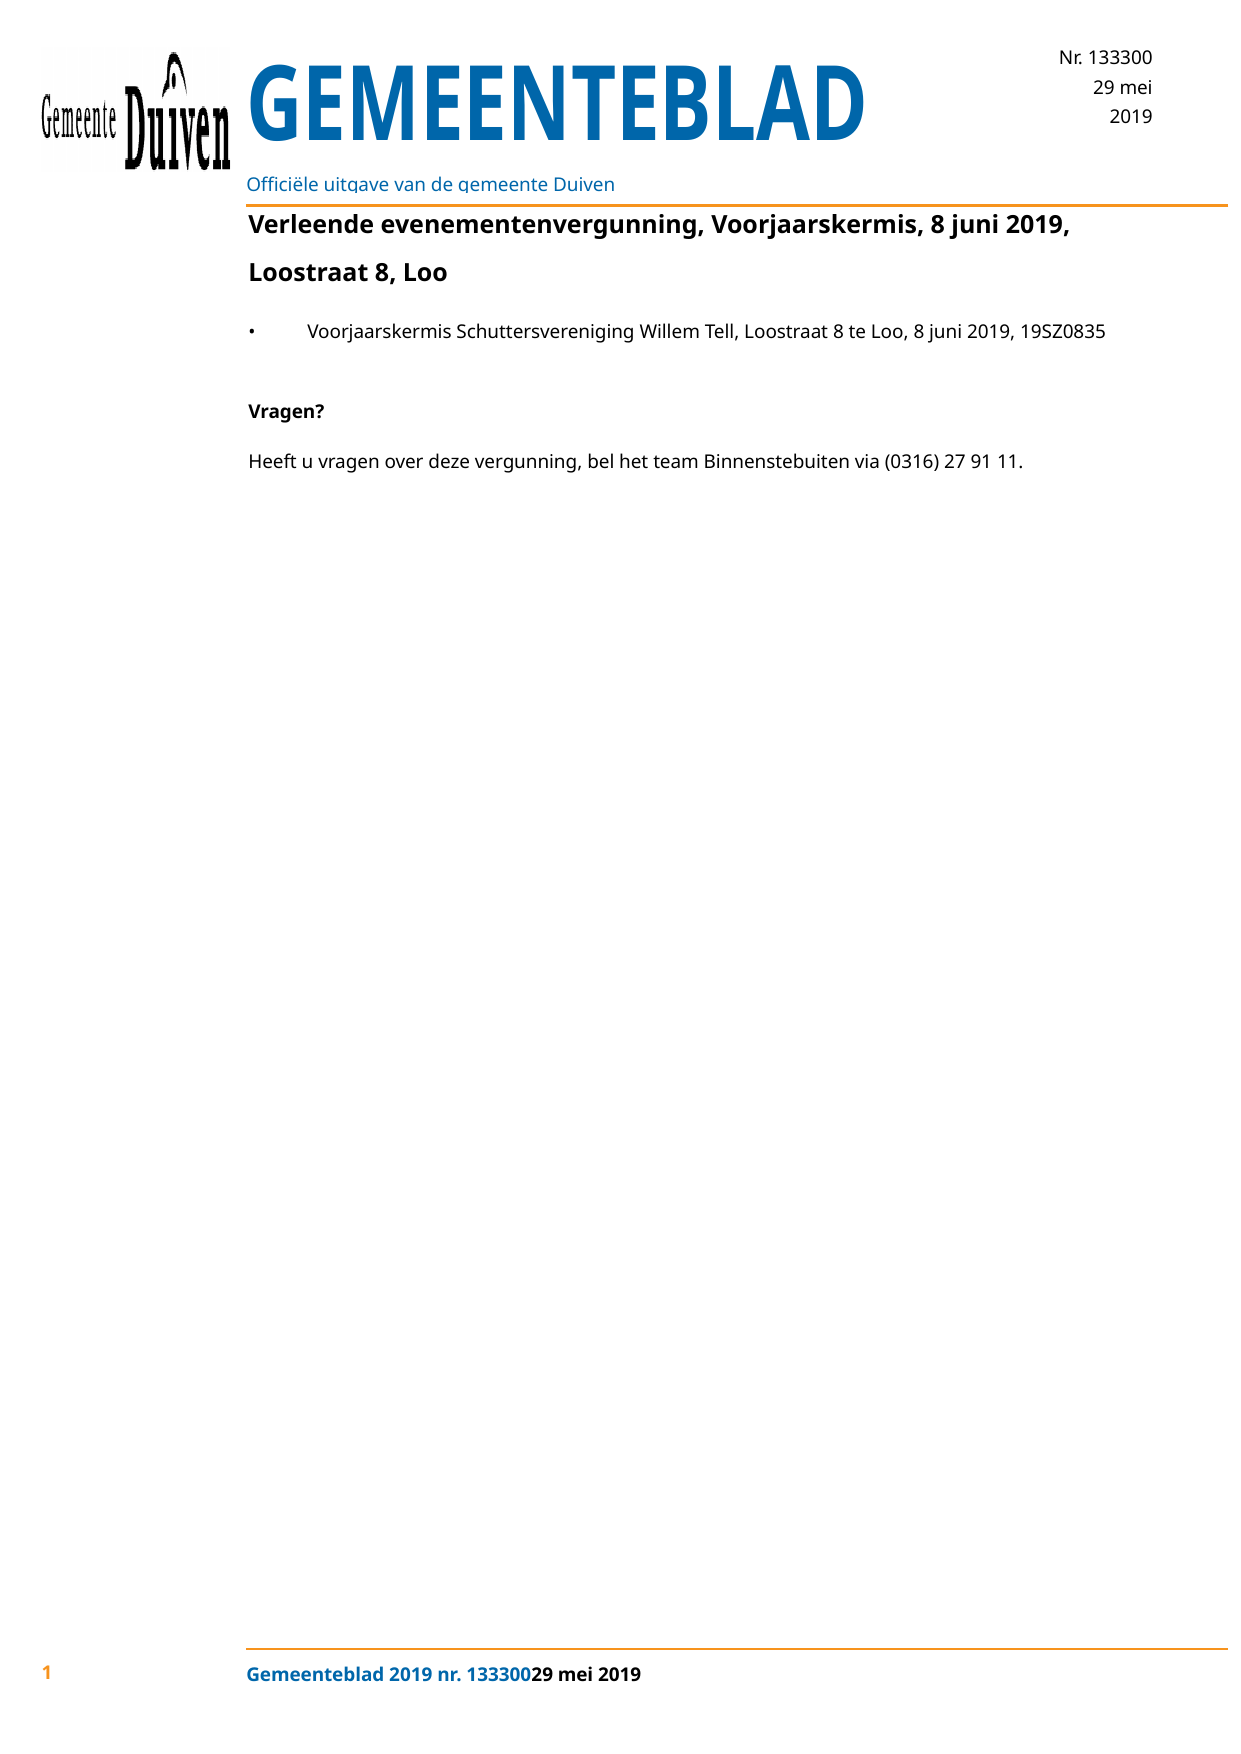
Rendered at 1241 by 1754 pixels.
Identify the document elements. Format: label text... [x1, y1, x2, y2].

text Vragen? [248, 398, 1152, 424]
text Verleende evenementenvergunning, Voorjaarskermis, 8 juni 2019, Loostraat 8, Loo [248, 207, 1152, 288]
list Voorjaarskermis Schuttersvereniging Willem Tell, Loostraat 8 te Loo, 8 juni 2019, 19SZ0835 [248, 318, 1152, 344]
picture [41, 47, 231, 172]
text Heeft u vragen over deze vergunning, bel het team Binnenstebuiten via (0316) 27 91 11. [248, 448, 1152, 474]
